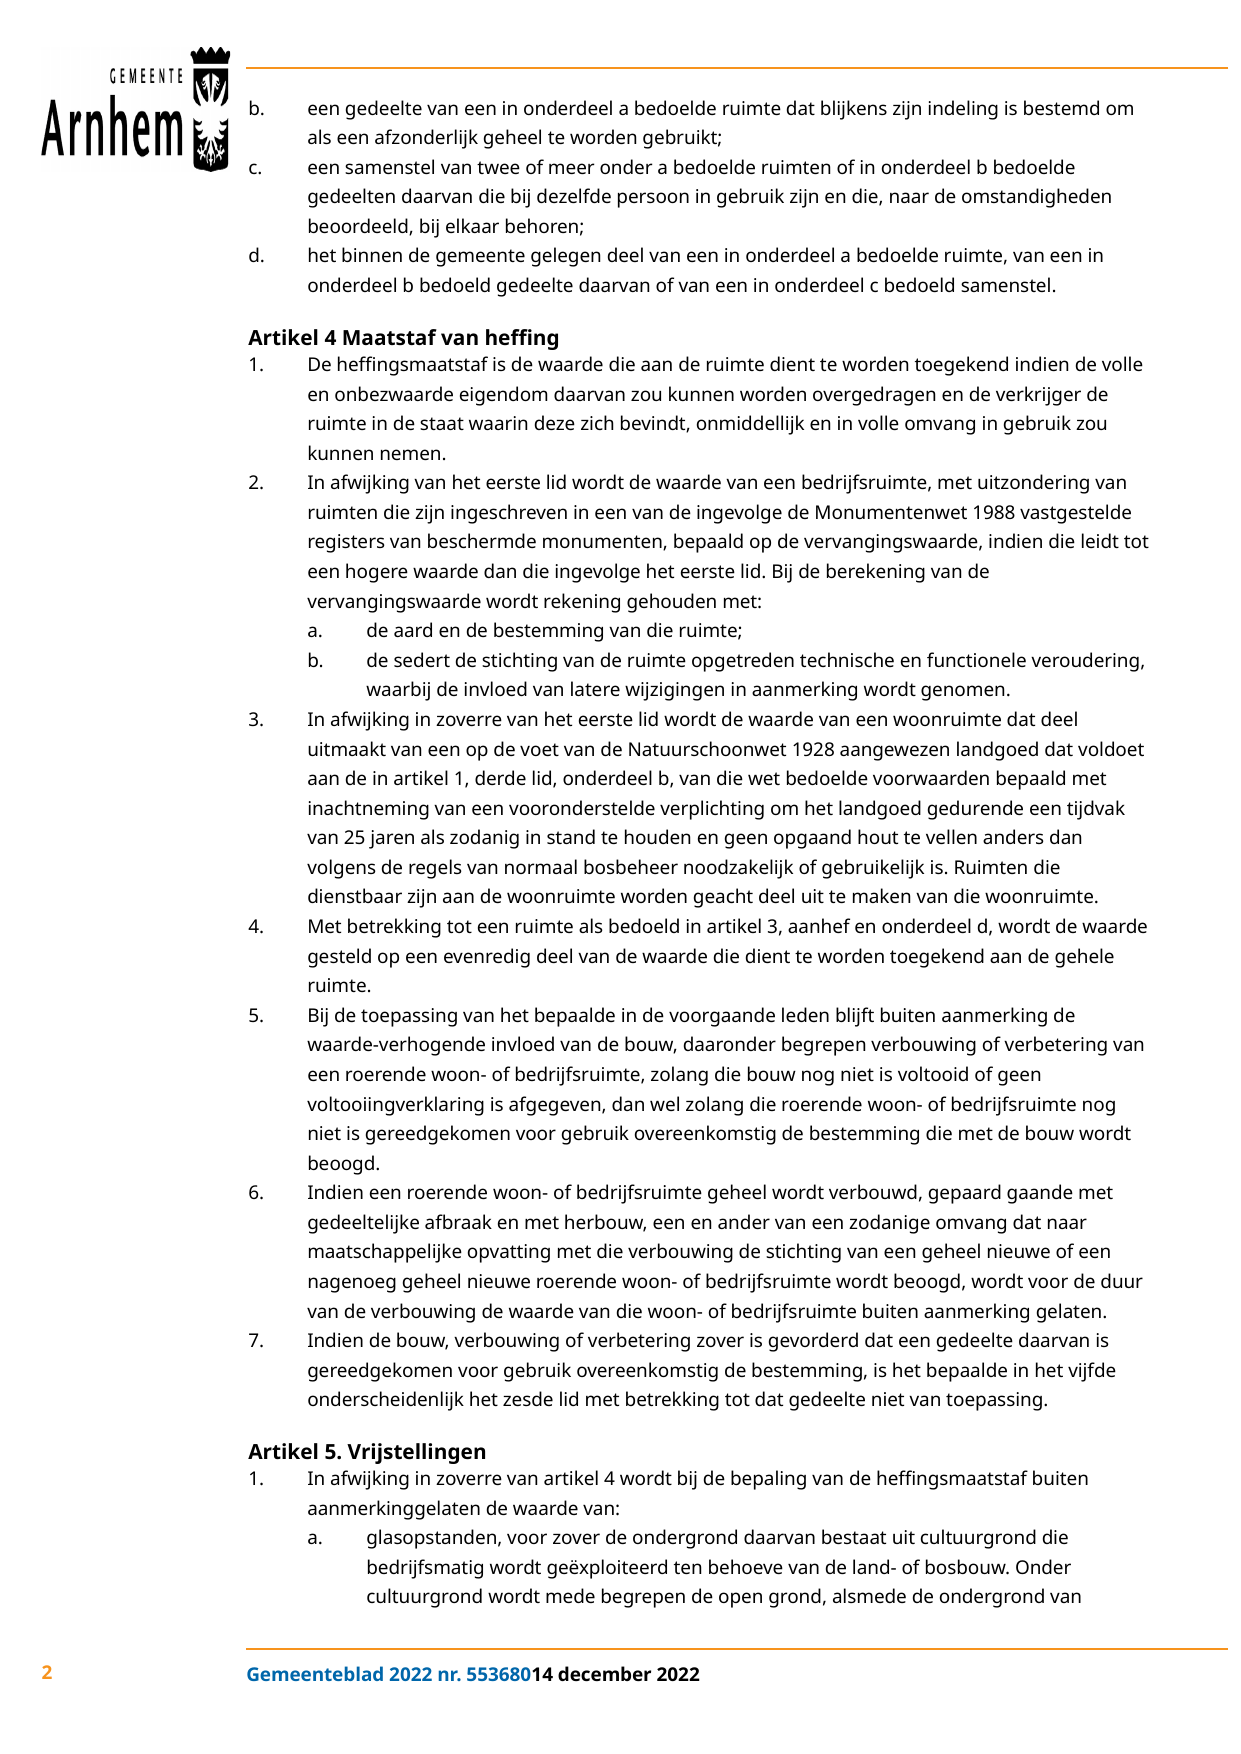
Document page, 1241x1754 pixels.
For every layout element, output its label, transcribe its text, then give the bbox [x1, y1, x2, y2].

list de aard en de bestemming van die ruimte; [307, 617, 1152, 643]
list glasopstanden, voor zover de ondergrond daarvan bestaat uit cultuurgrond die bedrijfsmatig wordt geëxploiteerd ten behoeve van de land- of bosbouw. Onder cultuurgrond wordt mede begrepen de open grond, alsmede de ondergrond van [307, 1524, 1152, 1609]
list het binnen de gemeente gelegen deel van een in onderdeel a bedoelde ruimte, van een in onderdeel b bedoeld gedeelte daarvan of van een in onderdeel c bedoeld samenstel. [248, 243, 1152, 298]
list de sedert de stichting van de ruimte opgetreden technische en functionele veroudering, waarbij de invloed van latere wijzigingen in aanmerking wordt genomen. [307, 647, 1152, 702]
picture [41, 47, 231, 172]
list Met betrekking tot een ruimte als bedoeld in artikel 3, aanhef en onderdeel d, wordt de waarde gesteld op een evenredig deel van de waarde die dient te worden toegekend aan de gehele ruimte. [248, 913, 1152, 998]
text Artikel 5. Vrijstellingen [248, 1437, 1152, 1465]
text Artikel 4 Maatstaf van heffing [248, 323, 1152, 351]
list een gedeelte van een in onderdeel a bedoelde ruimte dat blijkens zijn indeling is bestemd om als een afzonderlijk geheel te worden gebruikt; [248, 95, 1152, 150]
list Indien de bouw, verbouwing of verbetering zover is gevorderd dat een gedeelte daarvan is gereedgekomen voor gebruik overeenkomstig de bestemming, is het bepaalde in het vijfde onderscheidenlijk het zesde lid met betrekking tot dat gedeelte niet van toepassing. [248, 1327, 1152, 1412]
list De heffingsmaatstaf is de waarde die aan de ruimte dient te worden toegekend indien de volle en onbezwaarde eigendom daarvan zou kunnen worden overgedragen en de verkrijger de ruimte in de staat waarin deze zich bevindt, onmiddellijk en in volle omvang in gebruik zou kunnen nemen. [248, 351, 1152, 466]
list In afwijking in zoverre van het eerste lid wordt de waarde van een woonruimte dat deel uitmaakt van een op de voet van de Natuurschoonwet 1928 aangewezen landgoed dat voldoet aan de in artikel 1, derde lid, onderdeel b, van die wet bedoelde voorwaarden bepaald met inachtneming van een vooronderstelde verplichting om het landgoed gedurende een tijdvak van 25 jaren als zodanig in stand te houden en geen opgaand hout te vellen anders dan volgens de regels van normaal bosbeheer noodzakelijk of gebruikelijk is. Ruimten die dienstbaar zijn aan de woonruimte worden geacht deel uit te maken van die woonruimte. [248, 706, 1152, 909]
list In afwijking van het eerste lid wordt de waarde van een bedrijfsruimte, met uitzondering van ruimten die zijn ingeschreven in een van de ingevolge de Monumentenwet 1988 vastgestelde registers van beschermde monumenten, bepaald op de vervangingswaarde, indien die leidt tot een hogere waarde dan die ingevolge het eerste lid. Bij de berekening van de vervangingswaarde wordt rekening gehouden met: [248, 469, 1152, 613]
list Indien een roerende woon- of bedrijfsruimte geheel wordt verbouwd, gepaard gaande met gedeeltelijke afbraak en met herbouw, een en ander van een zodanige omvang dat naar maatschappelijke opvatting met die verbouwing de stichting van een geheel nieuwe of een nagenoeg geheel nieuwe roerende woon- of bedrijfsruimte wordt beoogd, wordt voor de duur van de verbouwing de waarde van die woon- of bedrijfsruimte buiten aanmerking gelaten. [248, 1179, 1152, 1323]
list In afwijking in zoverre van artikel 4 wordt bij de bepaling van de heffingsmaatstaf buiten aanmerkinggelaten de waarde van: [248, 1465, 1152, 1521]
list een samenstel van twee of meer onder a bedoelde ruimten of in onderdeel b bedoelde gedeelten daarvan die bij dezelfde persoon in gebruik zijn en die, naar de omstandigheden beoordeeld, bij elkaar behoren; [248, 154, 1152, 239]
list Bij de toepassing van het bepaalde in de voorgaande leden blijft buiten aanmerking de waarde-verhogende invloed van de bouw, daaronder begrepen verbouwing of verbetering van een roerende woon- of bedrijfsruimte, zolang die bouw nog niet is voltooid of geen voltooiingverklaring is afgegeven, dan wel zolang die roerende woon- of bedrijfsruimte nog niet is gereedgekomen voor gebruik overeenkomstig de bestemming die met de bouw wordt beoogd. [248, 1002, 1152, 1176]
